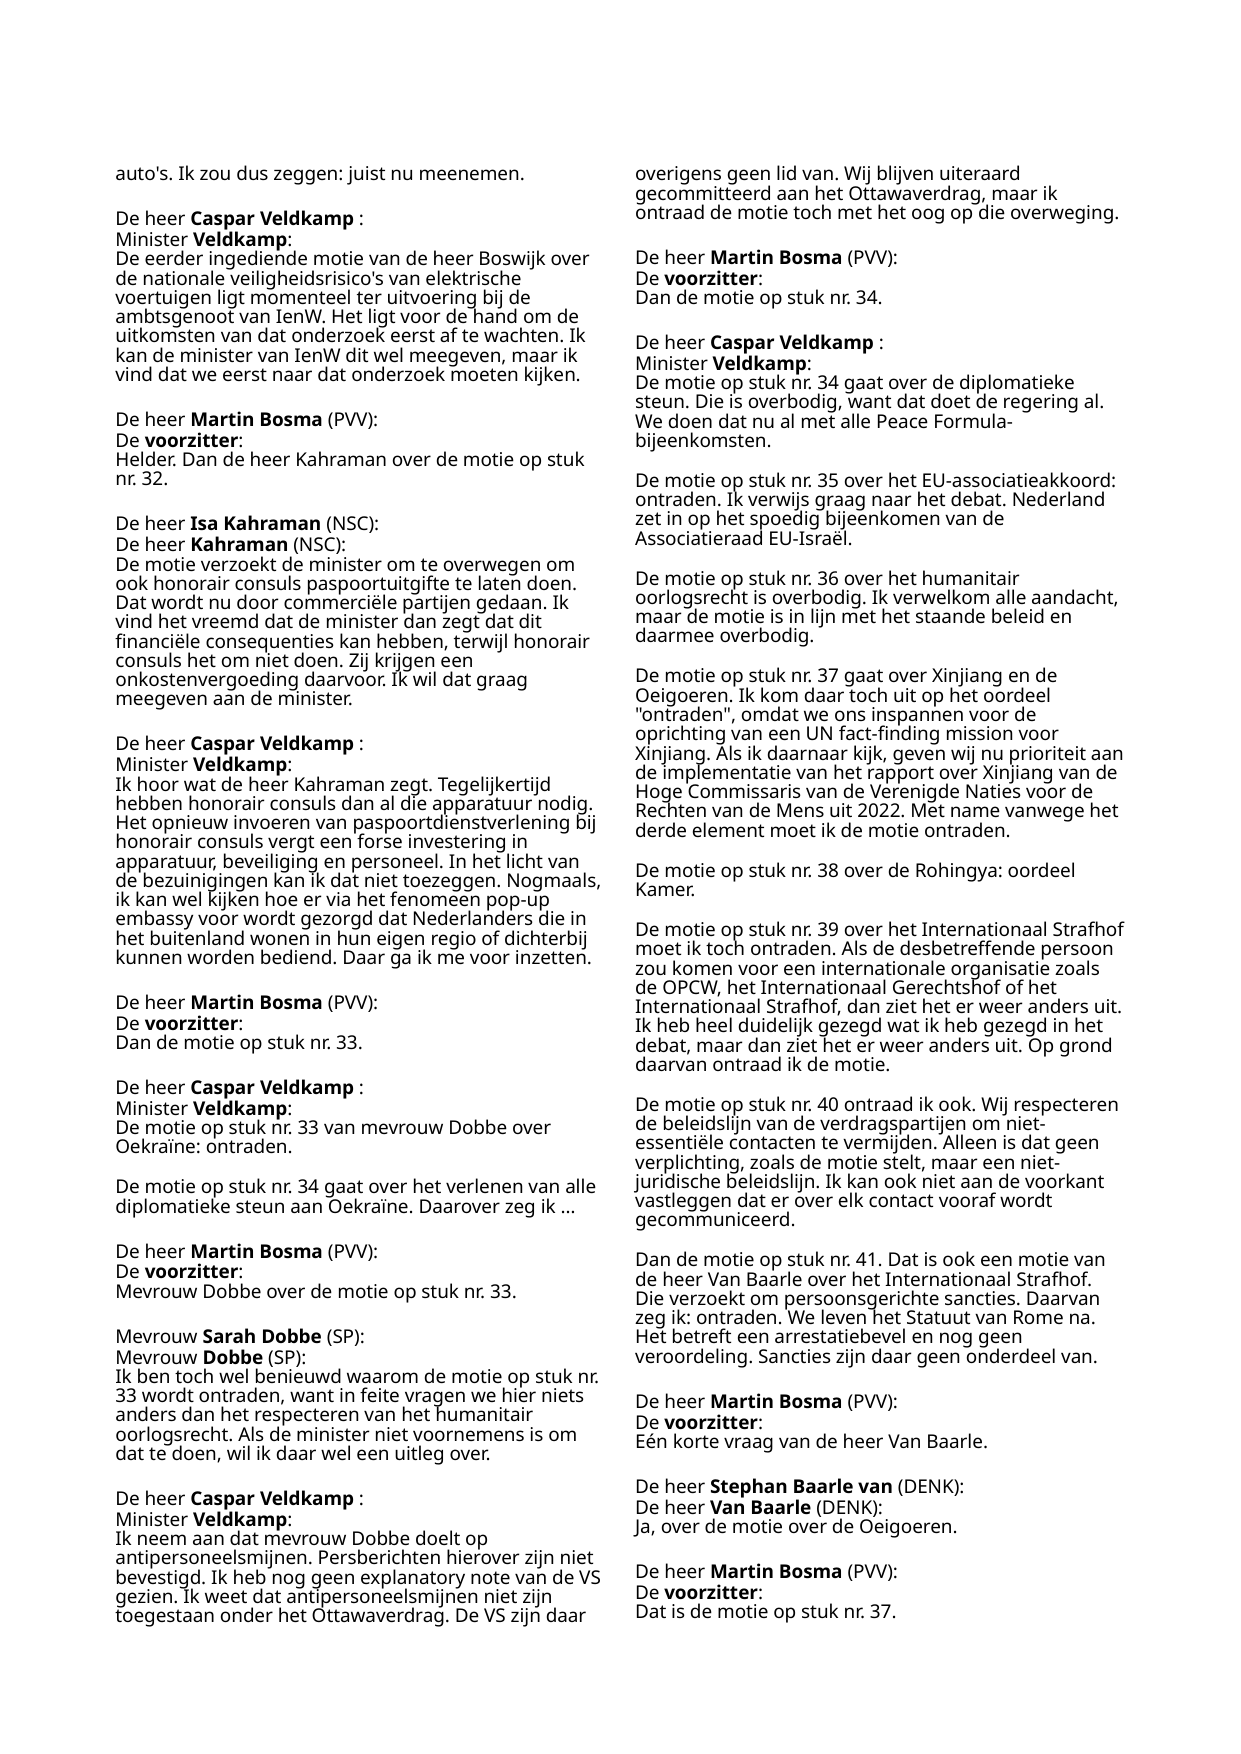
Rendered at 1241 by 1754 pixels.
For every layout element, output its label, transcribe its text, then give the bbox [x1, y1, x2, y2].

text De heer Caspar Veldkamp : [115, 731, 605, 756]
text De heer Martin Bosma (PVV): [115, 989, 605, 1015]
text De heer Caspar Veldkamp : [635, 329, 1125, 355]
text Ik hoor wat de heer Kahraman zegt. Tegelijkertijd hebben honorair consuls dan al die apparatuur nodig. Het opnieuw invoeren van paspoortdienstverlening bij honorair consuls vergt een forse investering in apparatuur, beveiliging en personeel. In het licht van de bezuinigingen kan ik dat niet toezeggen. Nogmaals, ik kan wel kijken hoe er via het fenomeen pop-up embassy voor wordt gezorgd dat Nederlanders die in het buitenland wonen in hun eigen regio of dichterbij kunnen worden bediend. Daar ga ik me voor inzetten. [115, 776, 605, 968]
text Minister Veldkamp: [635, 355, 1125, 374]
text Mevrouw Dobbe (SP): [115, 1349, 605, 1368]
text De heer Van Baarle (DENK): [635, 1499, 1125, 1518]
text De voorzitter: [635, 1584, 1125, 1603]
text De voorzitter: [635, 1414, 1125, 1433]
text Minister Veldkamp: [115, 1511, 605, 1530]
text De motie op stuk nr. 37 gaat over Xinjiang en de Oeigoeren. Ik kom daar toch uit op het oordeel "ontraden", omdat we ons inspannen voor de oprichting van een UN fact-finding mission voor Xinjiang. Als ik daarnaar kijk, geven wij nu prioriteit aan de implementatie van het rapport over Xinjiang van de Hoge Commissaris van de Verenigde Naties voor de Rechten van de Mens uit 2022. Met name vanwege het derde element moet ik de motie ontraden. [635, 667, 1125, 841]
text Mevrouw Dobbe over de motie op stuk nr. 33. [115, 1283, 605, 1302]
text Dan de motie op stuk nr. 34. [635, 289, 1125, 308]
text De motie op stuk nr. 36 over het humanitair oorlogsrecht is overbodig. Ik verwelkom alle aandacht, maar de motie is in lijn met het staande beleid en daarmee overbodig. [635, 570, 1125, 647]
text overigens geen lid van. Wij blijven uiteraard gecommitteerd aan het Ottawaverdrag, maar ik ontraad de motie toch met het oog op die overweging. [635, 165, 1125, 223]
text Ja, over de motie over de Oeigoeren. [635, 1518, 1125, 1537]
text De motie op stuk nr. 39 over het Internationaal Strafhof moet ik toch ontraden. Als de desbetreffende persoon zou komen voor een internationale organisatie zoals de OPCW, het Internationaal Gerechtshof of het Internationaal Strafhof, dan ziet het er weer anders uit. Ik heb heel duidelijk gezegd wat ik heb gezegd in het debat, maar dan ziet het er weer anders uit. Op grond daarvan ontraad ik de motie. [635, 921, 1125, 1075]
text Minister Veldkamp: [115, 1100, 605, 1119]
text De voorzitter: [115, 432, 605, 451]
text Ik ben toch wel benieuwd waarom de motie op stuk nr. 33 wordt ontraden, want in feite vragen we hier niets anders dan het respecteren van het humanitair oorlogsrecht. Als de minister niet voornemens is om dat te doen, wil ik daar wel een uitleg over. [115, 1368, 605, 1464]
text auto's. Ik zou dus zeggen: juist nu meenemen. [115, 165, 605, 184]
text De heer Martin Bosma (PVV): [635, 1558, 1125, 1584]
text Ik neem aan dat mevrouw Dobbe doelt op antipersoneelsmijnen. Persberichten hierover zijn niet bevestigd. Ik heb nog geen explanatory note van de VS gezien. Ik weet dat antipersoneelsmijnen niet zijn toegestaan onder het Ottawaverdrag. De VS zijn daar [115, 1530, 605, 1626]
text De eerder ingediende motie van de heer Boswijk over de nationale veiligheidsrisico's van elektrische voertuigen ligt momenteel ter uitvoering bij de ambtsgenoot van IenW. Het ligt voor de hand om de uitkomsten van dat onderzoek eerst af te wachten. Ik kan de minister van IenW dit wel meegeven, maar ik vind dat we eerst naar dat onderzoek moeten kijken. [115, 250, 605, 385]
text De heer Caspar Veldkamp : [115, 205, 605, 231]
text De heer Caspar Veldkamp : [115, 1074, 605, 1100]
text De heer Isa Kahraman (NSC): [115, 511, 605, 536]
text Mevrouw Sarah Dobbe (SP): [115, 1323, 605, 1349]
text Dat is de motie op stuk nr. 37. [635, 1603, 1125, 1622]
text De voorzitter: [115, 1015, 605, 1034]
text Minister Veldkamp: [115, 756, 605, 776]
text Minister Veldkamp: [115, 231, 605, 250]
text Helder. Dan de heer Kahraman over de motie op stuk nr. 32. [115, 451, 605, 490]
text De heer Martin Bosma (PVV): [635, 244, 1125, 270]
text De motie verzoekt de minister om te overwegen om ook honorair consuls paspoortuitgifte te laten doen. Dat wordt nu door commerciële partijen gedaan. Ik vind het vreemd dat de minister dan zegt dat dit financiële consequenties kan hebben, terwijl honorair consuls het om niet doen. Zij krijgen een onkostenvergoeding daarvoor. Ik wil dat graag meegeven aan de minister. [115, 556, 605, 710]
text De voorzitter: [115, 1263, 605, 1283]
text De heer Martin Bosma (PVV): [635, 1388, 1125, 1414]
text De heer Caspar Veldkamp : [115, 1485, 605, 1511]
text De heer Stephan Baarle van (DENK): [635, 1473, 1125, 1499]
text De motie op stuk nr. 34 gaat over het verlenen van alle diplomatieke steun aan Oekraïne. Daarover zeg ik … [115, 1178, 605, 1217]
text De heer Kahraman (NSC): [115, 536, 605, 556]
text De heer Martin Bosma (PVV): [115, 1238, 605, 1263]
text Dan de motie op stuk nr. 41. Dat is ook een motie van de heer Van Baarle over het Internationaal Strafhof. Die verzoekt om persoonsgerichte sancties. Daarvan zeg ik: ontraden. We leven het Statuut van Rome na. Het betreft een arrestatiebevel en nog geen veroordeling. Sancties zijn daar geen onderdeel van. [635, 1251, 1125, 1367]
text De voorzitter: [635, 270, 1125, 289]
text De motie op stuk nr. 35 over het EU-associatieakkoord: ontraden. Ik verwijs graag naar het debat. Nederland zet in op het spoedig bijeenkomen van de Associatieraad EU-Israël. [635, 472, 1125, 549]
text De heer Martin Bosma (PVV): [115, 406, 605, 432]
text De motie op stuk nr. 38 over de Rohingya: oordeel Kamer. [635, 862, 1125, 900]
text Eén korte vraag van de heer Van Baarle. [635, 1433, 1125, 1452]
text Dan de motie op stuk nr. 33. [115, 1034, 605, 1053]
text De motie op stuk nr. 40 ontraad ik ook. Wij respecteren de beleidslijn van de verdragspartijen om niet-essentiële contacten te vermijden. Alleen is dat geen verplichting, zoals de motie stelt, maar een niet-juridische beleidslijn. Ik kan ook niet aan de voorkant vastleggen dat er over elk contact vooraf wordt gecommuniceerd. [635, 1096, 1125, 1231]
text De motie op stuk nr. 33 van mevrouw Dobbe over Oekraïne: ontraden. [115, 1119, 605, 1158]
text De motie op stuk nr. 34 gaat over de diplomatieke steun. Die is overbodig, want dat doet de regering al. We doen dat nu al met alle Peace Formula-bijeenkomsten. [635, 374, 1125, 451]
